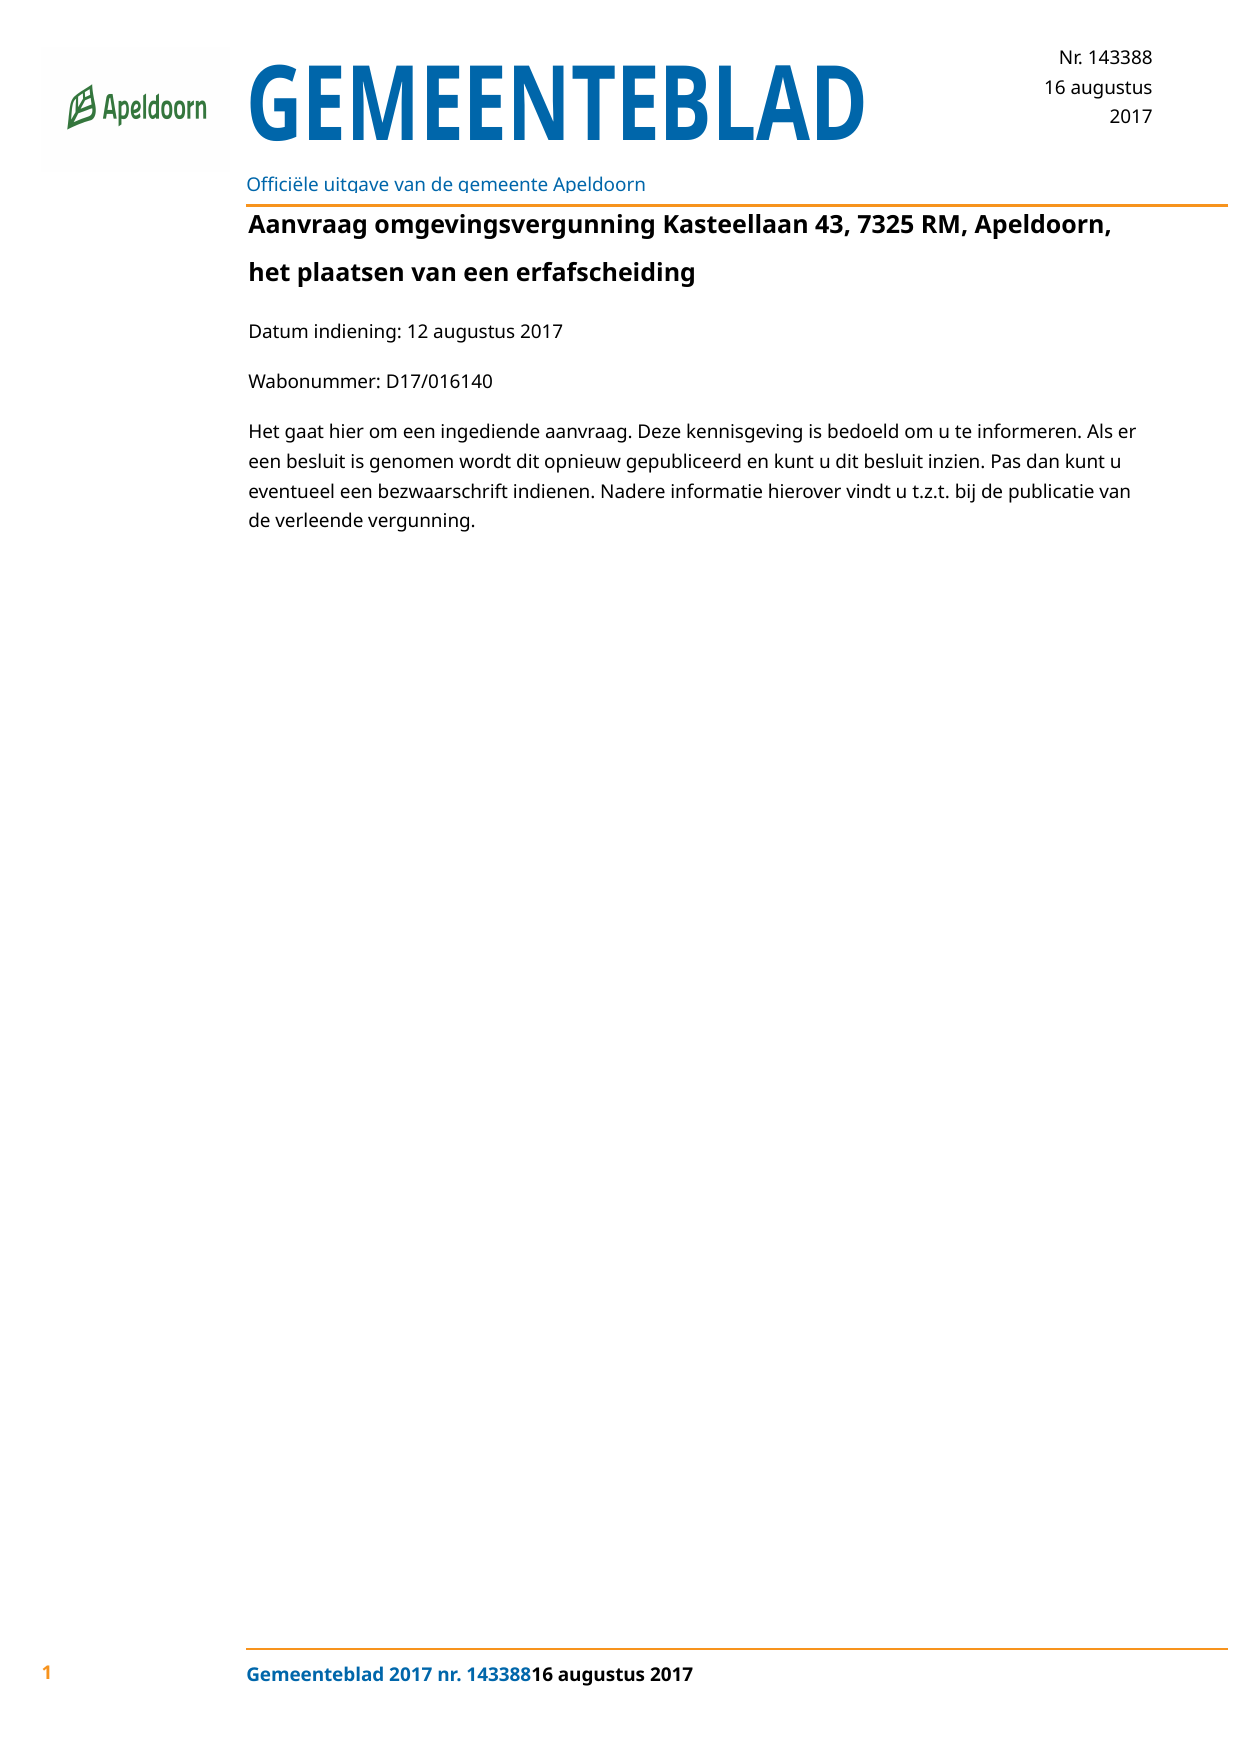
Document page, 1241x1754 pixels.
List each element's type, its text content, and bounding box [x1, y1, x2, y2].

text Wabonummer: D17/016140 [248, 368, 1152, 394]
text Datum indiening: 12 augustus 2017 [248, 318, 1152, 344]
text Het gaat hier om een ingediende aanvraag. Deze kennisgeving is bedoeld om u te informeren. Als er een besluit is genomen wordt dit opnieuw gepubliceerd en kunt u dit besluit inzien. Pas dan kunt u eventueel een bezwaarschrift indienen. Nadere informatie hierover vindt u t.z.t. bij de publicatie van de verleende vergunning. [248, 419, 1152, 533]
text Aanvraag omgevingsvergunning Kasteellaan 43, 7325 RM, Apeldoorn, het plaatsen van een erfafscheiding [248, 207, 1152, 288]
picture [41, 47, 231, 172]
